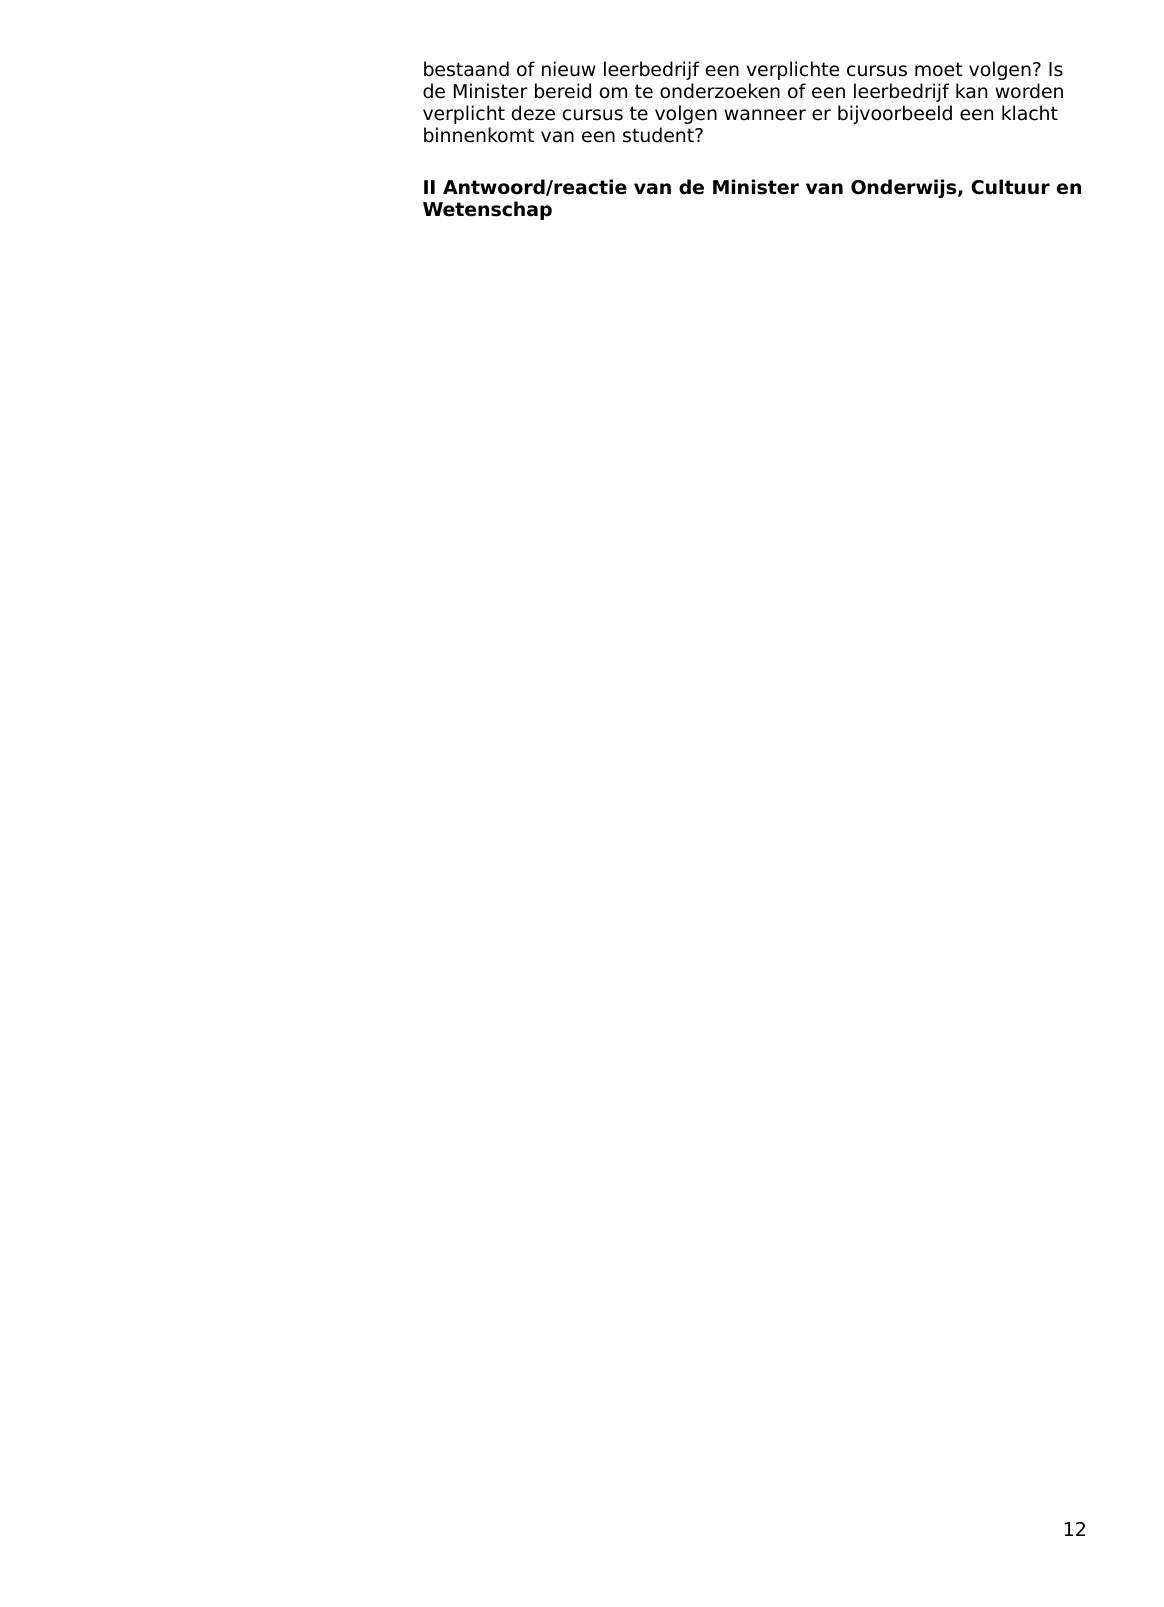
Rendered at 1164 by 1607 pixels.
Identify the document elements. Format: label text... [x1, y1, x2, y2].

subtitle II Antwoord/reactie van de Minister van Onderwijs, Cultuur en Wetenschap [422, 177, 1087, 221]
text bestaand of nieuw leerbedrijf een verplichte cursus moet volgen? Is de Minister bereid om te onderzoeken of een leerbedrijf kan worden verplicht deze cursus te volgen wanneer er bijvoorbeeld een klacht binnenkomt van een student? [422, 59, 1087, 147]
